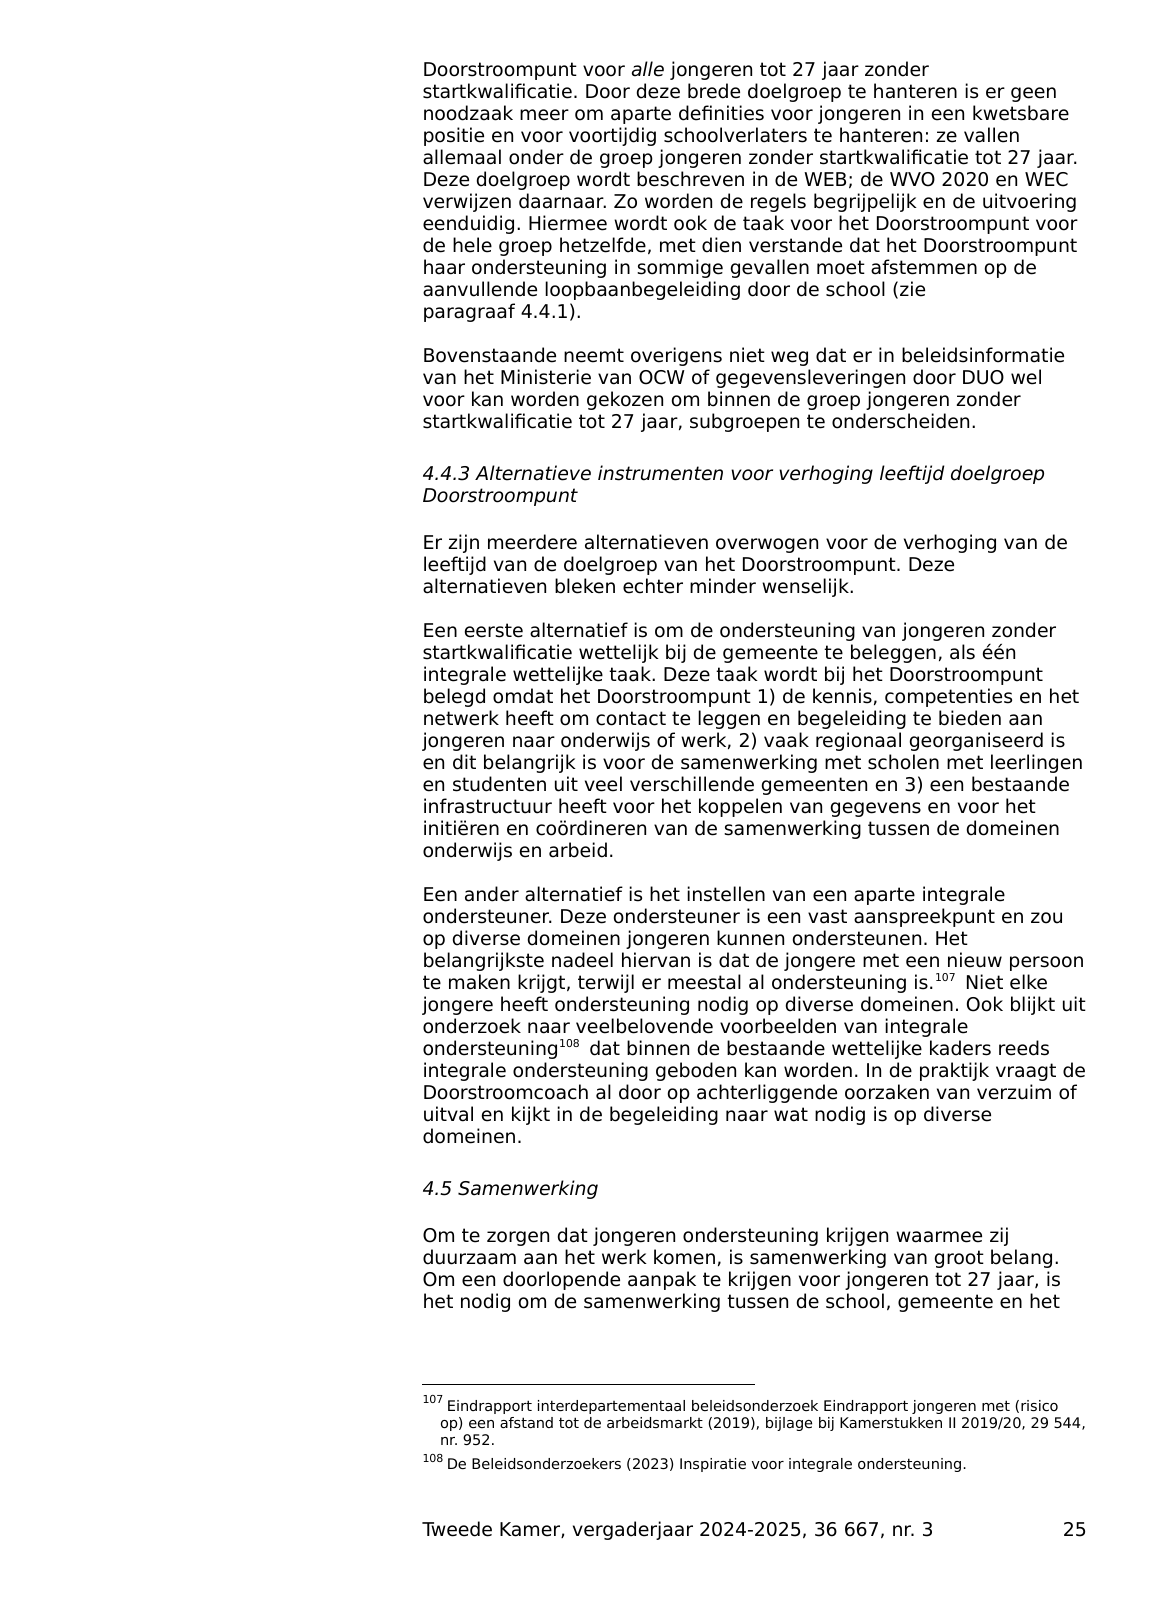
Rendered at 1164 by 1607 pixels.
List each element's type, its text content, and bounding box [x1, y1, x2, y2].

text Er zijn meerdere alternatieven overwogen voor de verhoging van de leeftijd van de doelgroep van het Doorstroompunt. Deze alternatieven bleken echter minder wenselijk. [422, 532, 1087, 598]
text Een ander alternatief is het instellen van een aparte integrale ondersteuner. Deze ondersteuner is een vast aanspreekpunt en zou op diverse domeinen jongeren kunnen ondersteunen. Het belangrijkste nadeel hiervan is dat de jongere met een nieuw persoon te maken krijgt, terwijl er meestal al ondersteuning is. Niet elke jongere heeft ondersteuning nodig op diverse domeinen. Ook blijkt uit onderzoek naar veelbelovende voorbeelden van integrale ondersteuning dat binnen de bestaande wettelijke kaders reeds integrale ondersteuning geboden kan worden. In de praktijk vraagt de Doorstroomcoach al door op achterliggende oorzaken van verzuim of uitval en kijkt in de begeleiding naar wat nodig is op diverse domeinen. [422, 884, 1087, 1148]
text Doorstroompunt voor alle jongeren tot 27 jaar zonder startkwalificatie. Door deze brede doelgroep te hanteren is er geen noodzaak meer om aparte definities voor jongeren in een kwetsbare positie en voor voortijdig schoolverlaters te hanteren: ze vallen allemaal onder de groep jongeren zonder startkwalificatie tot 27 jaar. Deze doelgroep wordt beschreven in de WEB; de WVO 2020 en WEC verwijzen daarnaar. Zo worden de regels begrijpelijk en de uitvoering eenduidig. Hiermee wordt ook de taak voor het Doorstroompunt voor de hele groep hetzelfde, met dien verstande dat het Doorstroompunt haar ondersteuning in sommige gevallen moet afstemmen op de aanvullende loopbaanbegeleiding door de school (zie paragraaf 4.4.1). [422, 59, 1087, 323]
subtitle 4.5 Samenwerking [422, 1178, 1087, 1200]
text De Beleidsonderzoekers (2023) Inspiratie voor integrale ondersteuning. [422, 1452, 1087, 1474]
text Bovenstaande neemt overigens niet weg dat er in beleidsinformatie van het Ministerie van OCW of gegevensleveringen door DUO wel voor kan worden gekozen om binnen de groep jongeren zonder startkwalificatie tot 27 jaar, subgroepen te onderscheiden. [422, 345, 1087, 433]
text Om te zorgen dat jongeren ondersteuning krijgen waarmee zij duurzaam aan het werk komen, is samenwerking van groot belang. Om een doorlopende aanpak te krijgen voor jongeren tot 27 jaar, is het nodig om de samenwerking tussen de school, gemeente en het [422, 1225, 1087, 1313]
subtitle 4.4.3 Alternatieve instrumenten voor verhoging leeftijd doelgroep Doorstroompunt [422, 463, 1087, 507]
text Een eerste alternatief is om de ondersteuning van jongeren zonder startkwalificatie wettelijk bij de gemeente te beleggen, als één integrale wettelijke taak. Deze taak wordt bij het Doorstroompunt belegd omdat het Doorstroompunt 1) de kennis, competenties en het netwerk heeft om contact te leggen en begeleiding te bieden aan jongeren naar onderwijs of werk, 2) vaak regionaal georganiseerd is en dit belangrijk is voor de samenwerking met scholen met leerlingen en studenten uit veel verschillende gemeenten en 3) een bestaande infrastructuur heeft voor het koppelen van gegevens en voor het initiëren en coördineren van de samenwerking tussen de domeinen onderwijs en arbeid. [422, 620, 1087, 862]
text Eindrapport interdepartementaal beleidsonderzoek Eindrapport jongeren met (risico op) een afstand tot de arbeidsmarkt (2019), bijlage bij Kamerstukken II 2019/20, 29 544, nr. 952. [422, 1393, 1087, 1449]
